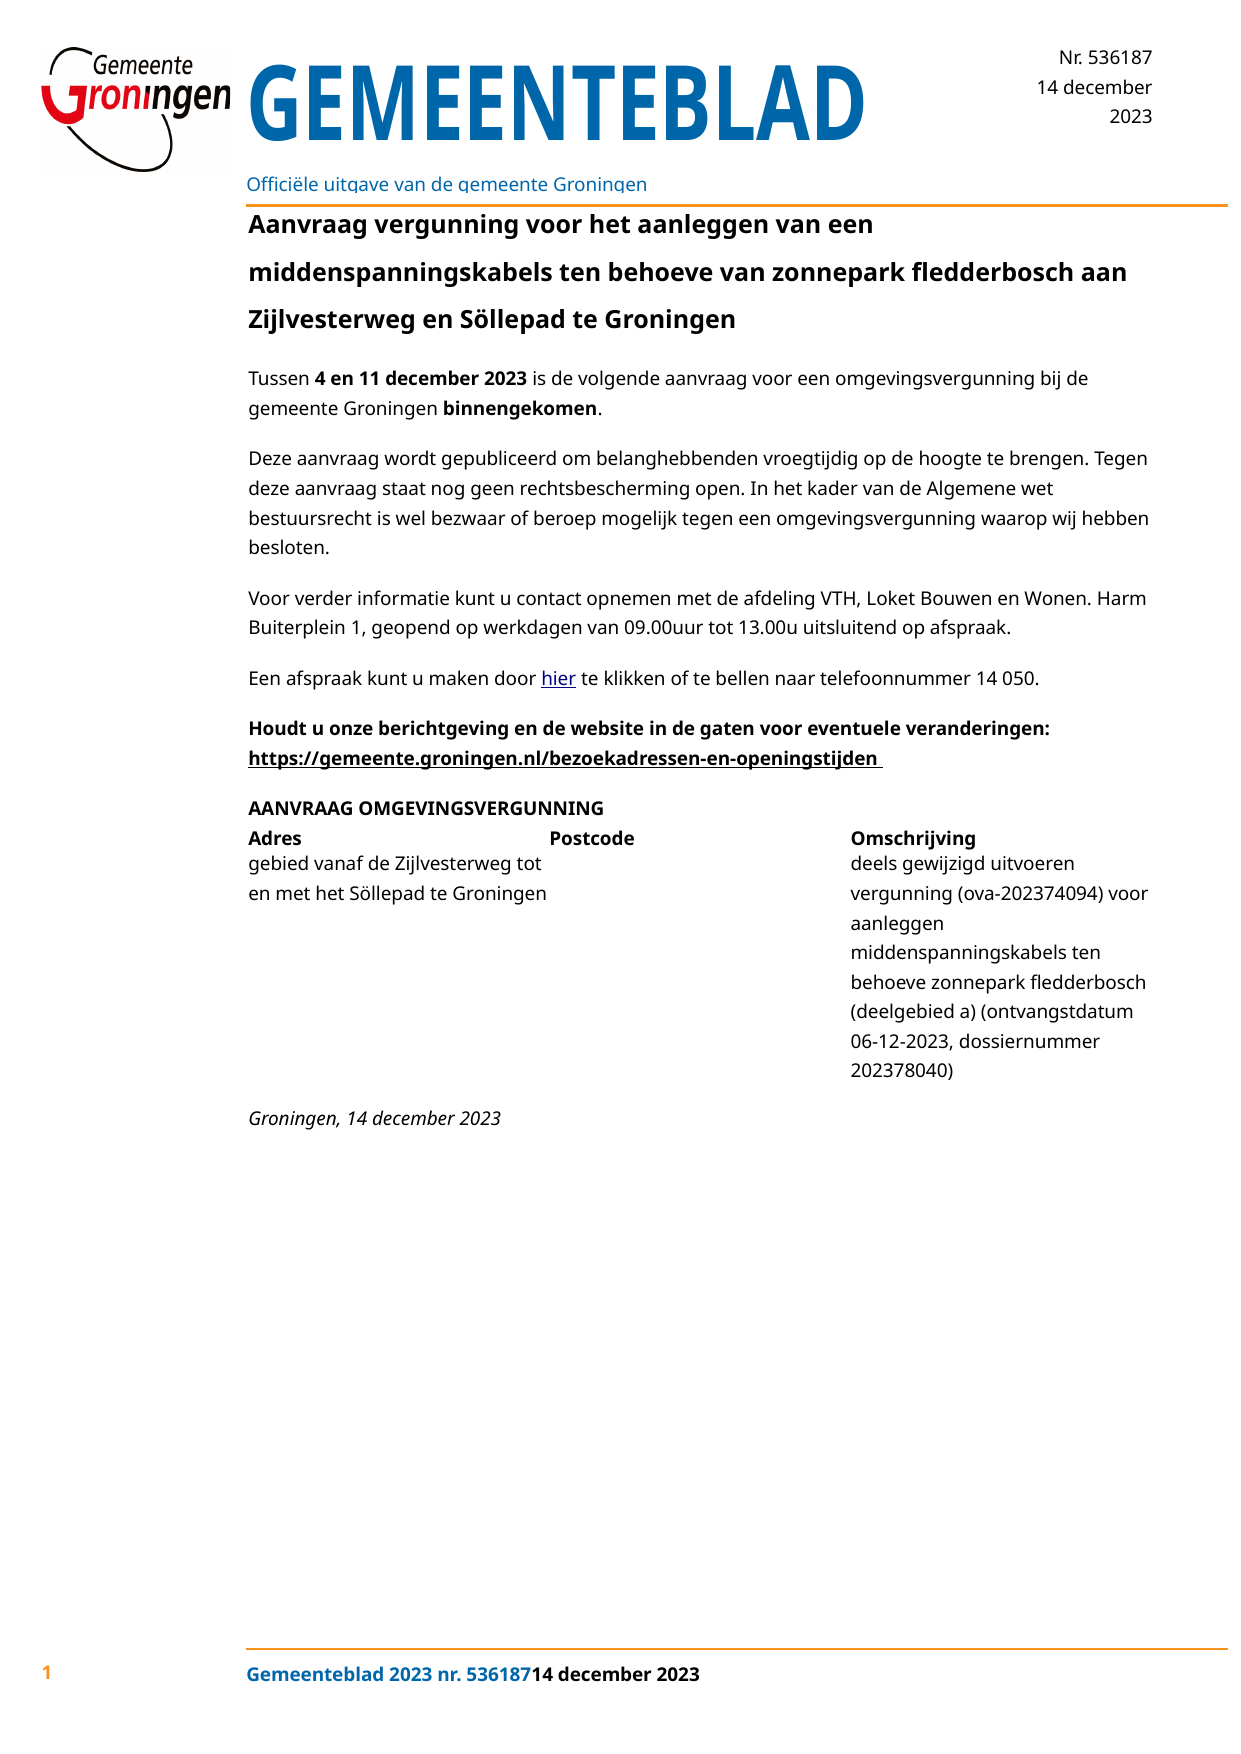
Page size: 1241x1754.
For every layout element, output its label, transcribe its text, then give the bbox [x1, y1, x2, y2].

text Deze aanvraag wordt gepubliceerd om belanghebbenden vroegtijdig op de hoogte te brengen. Tegen deze aanvraag staat nog geen rechtsbescherming open. In het kader van de Algemene wet bestuursrecht is wel bezwaar of beroep mogelijk tegen een omgevingsvergunning waarop wij hebben besloten. [248, 446, 1152, 560]
table_header Adres [248, 825, 549, 851]
table_cell [549, 851, 850, 1083]
table_header Omschrijving [850, 825, 1152, 851]
table_cell gebied vanaf de Zijlvesterweg tot en met het Söllepad te Groningen [248, 851, 549, 1083]
text Voor verder informatie kunt u contact opnemen met de afdeling VTH, Loket Bouwen en Wonen. Harm Buiterplein 1, geopend op werkdagen van 09.00uur tot 13.00u uitsluitend op afspraak. [248, 585, 1152, 640]
text Aanvraag vergunning voor het aanleggen van een middenspanningskabels ten behoeve van zonnepark fledderbosch aan Zijlvesterweg en Söllepad te Groningen [248, 207, 1152, 336]
text AANVRAAG OMGEVINGSVERGUNNING [248, 795, 1152, 821]
text Houdt u onze berichtgeving en de website in de gaten voor eventuele veranderingen: https://gemeente.groningen.nl/bezoekadressen-en-openingstijden [248, 715, 1152, 770]
text Groningen, 14 december 2023 [248, 1105, 1152, 1131]
picture [41, 47, 231, 172]
text Een afspraak kunt u maken door hier te klikken of te bellen naar telefoonnummer 14 050. [248, 665, 1152, 690]
text Tussen 4 en 11 december 2023 is de volgende aanvraag voor een omgevingsvergunning bij de gemeente Groningen binnengekomen. [248, 366, 1152, 421]
table_cell deels gewijzigd uitvoeren vergunning (ova-202374094) voor aanleggen middenspanningskabels ten behoeve zonnepark fledderbosch (deelgebied a) (ontvangstdatum 06-12-2023, dossiernummer 202378040) [850, 851, 1152, 1083]
table_header Postcode [549, 825, 850, 851]
